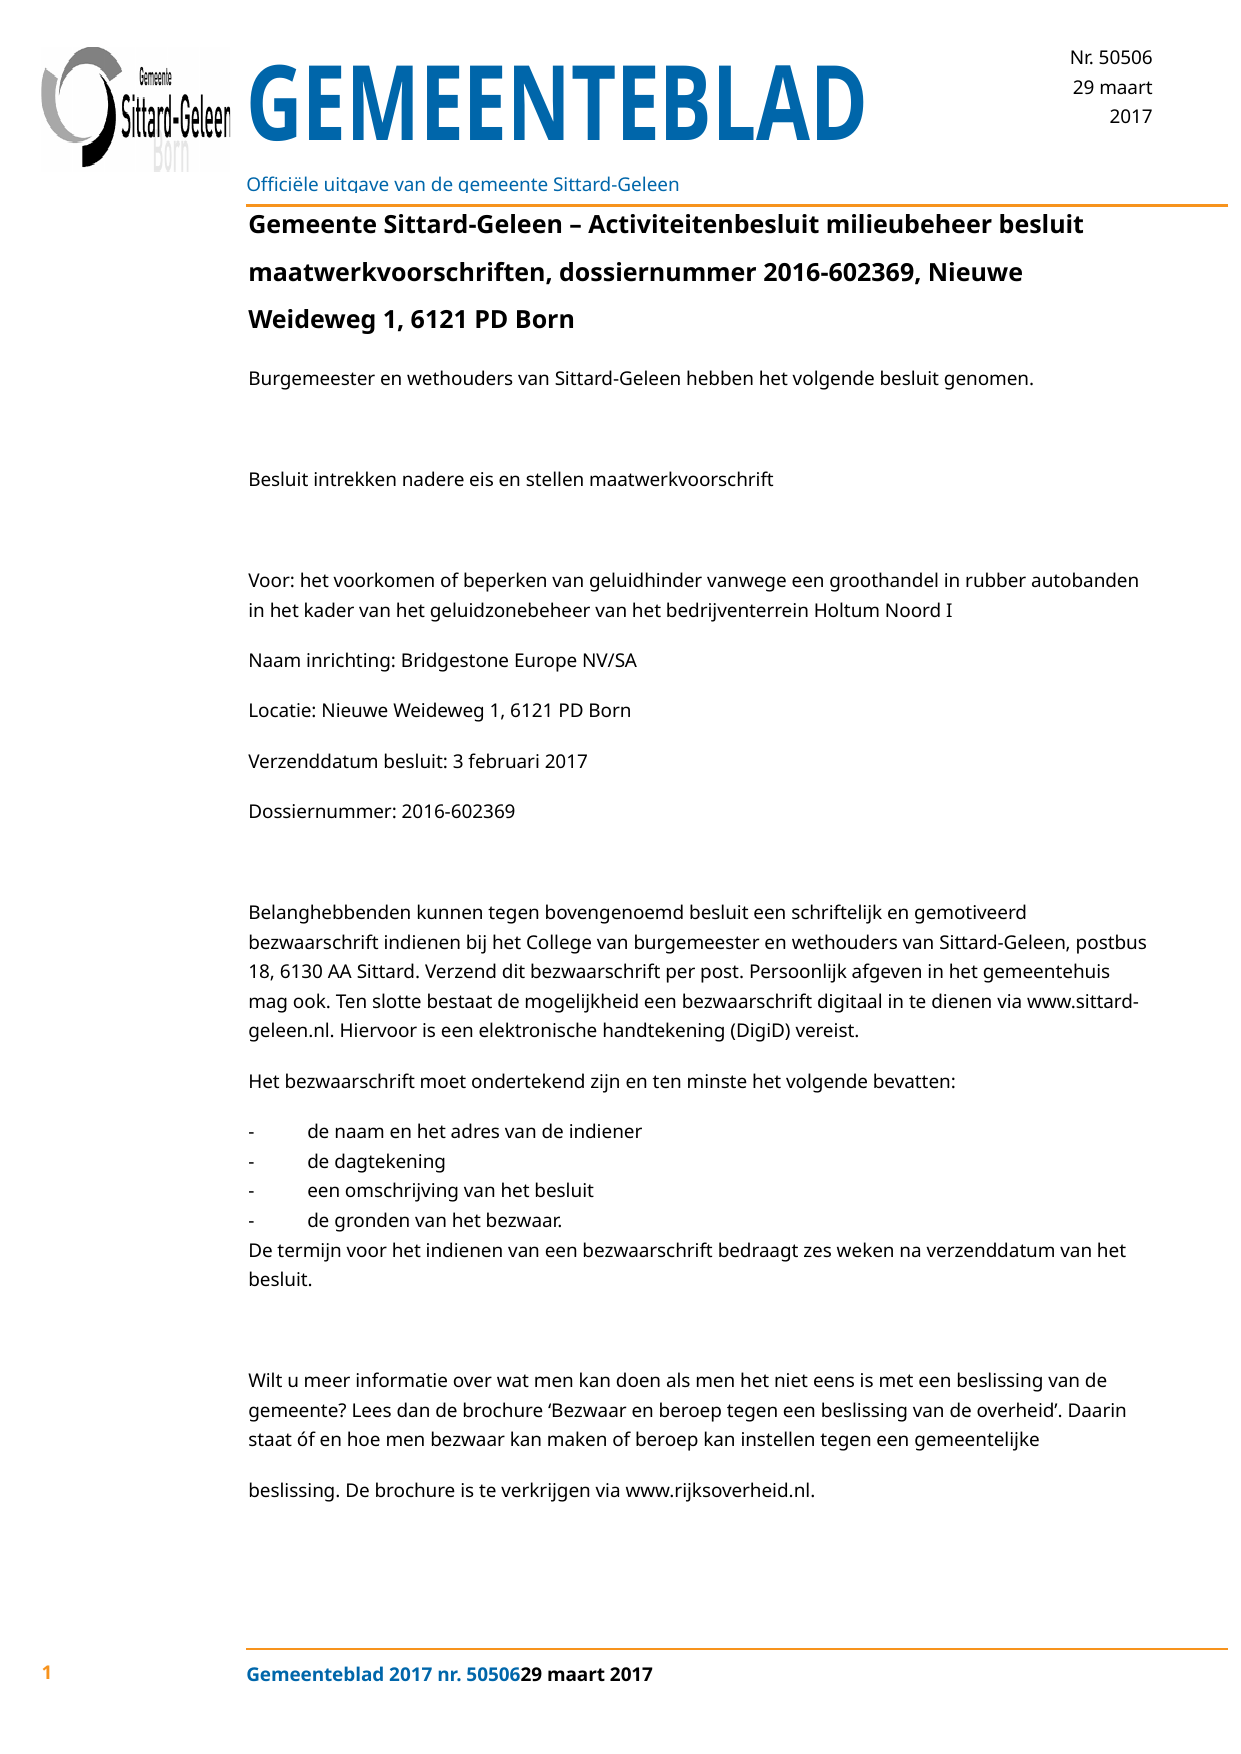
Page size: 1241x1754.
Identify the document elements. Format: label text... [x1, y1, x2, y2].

list de naam en het adres van de indiener [248, 1118, 1152, 1144]
text Locatie: Nieuwe Weideweg 1, 6121 PD Born [248, 698, 1152, 723]
text Verzenddatum besluit: 3 februari 2017 [248, 748, 1152, 774]
text Burgemeester en wethouders van Sittard-Geleen hebben het volgende besluit genomen. [248, 366, 1152, 391]
text beslissing. De brochure is te verkrijgen via www.rijksoverheid.nl. [248, 1477, 1152, 1502]
text Voor: het voorkomen of beperken van geluidhinder vanwege een groothandel in rubber autobanden in het kader van het geluidzonebeheer van het bedrijventerrein Holtum Noord I [248, 567, 1152, 622]
text Naam inrichting: Bridgestone Europe NV/SA [248, 647, 1152, 673]
text Belanghebbenden kunnen tegen bovengenoemd besluit een schriftelijk en gemotiveerd bezwaarschrift indienen bij het College van burgemeester en wethouders van Sittard-Geleen, postbus 18, 6130 AA Sittard. Verzend dit bezwaarschrift per post. Persoonlijk afgeven in het gemeentehuis mag ook. Ten slotte bestaat de mogelijkheid een bezwaarschrift digitaal in te dienen via www.sittard-geleen.nl. Hiervoor is een elektronische handtekening (DigiD) vereist. [248, 899, 1152, 1043]
text De termijn voor het indienen van een bezwaarschrift bedraagt zes weken na verzenddatum van het besluit. [248, 1237, 1152, 1292]
text Wilt u meer informatie over wat men kan doen als men het niet eens is met een beslissing van de gemeente? Lees dan de brochure ‘Bezwaar en beroep tegen een beslissing van de overheid’. Daarin staat óf en hoe men bezwaar kan maken of beroep kan instellen tegen een gemeentelijke [248, 1367, 1152, 1452]
text Dossiernummer: 2016-602369 [248, 798, 1152, 824]
list de gronden van het bezwaar. [248, 1207, 1152, 1233]
text Besluit intrekken nadere eis en stellen maatwerkvoorschrift [248, 466, 1152, 492]
text Gemeente Sittard-Geleen – Activiteitenbesluit milieubeheer besluit maatwerkvoorschriften, dossiernummer 2016-602369, Nieuwe Weideweg 1, 6121 PD Born [248, 207, 1152, 336]
list de dagtekening [248, 1148, 1152, 1174]
list een omschrijving van het besluit [248, 1178, 1152, 1203]
picture [41, 47, 231, 172]
text Het bezwaarschrift moet ondertekend zijn en ten minste het volgende bevatten: [248, 1068, 1152, 1094]
